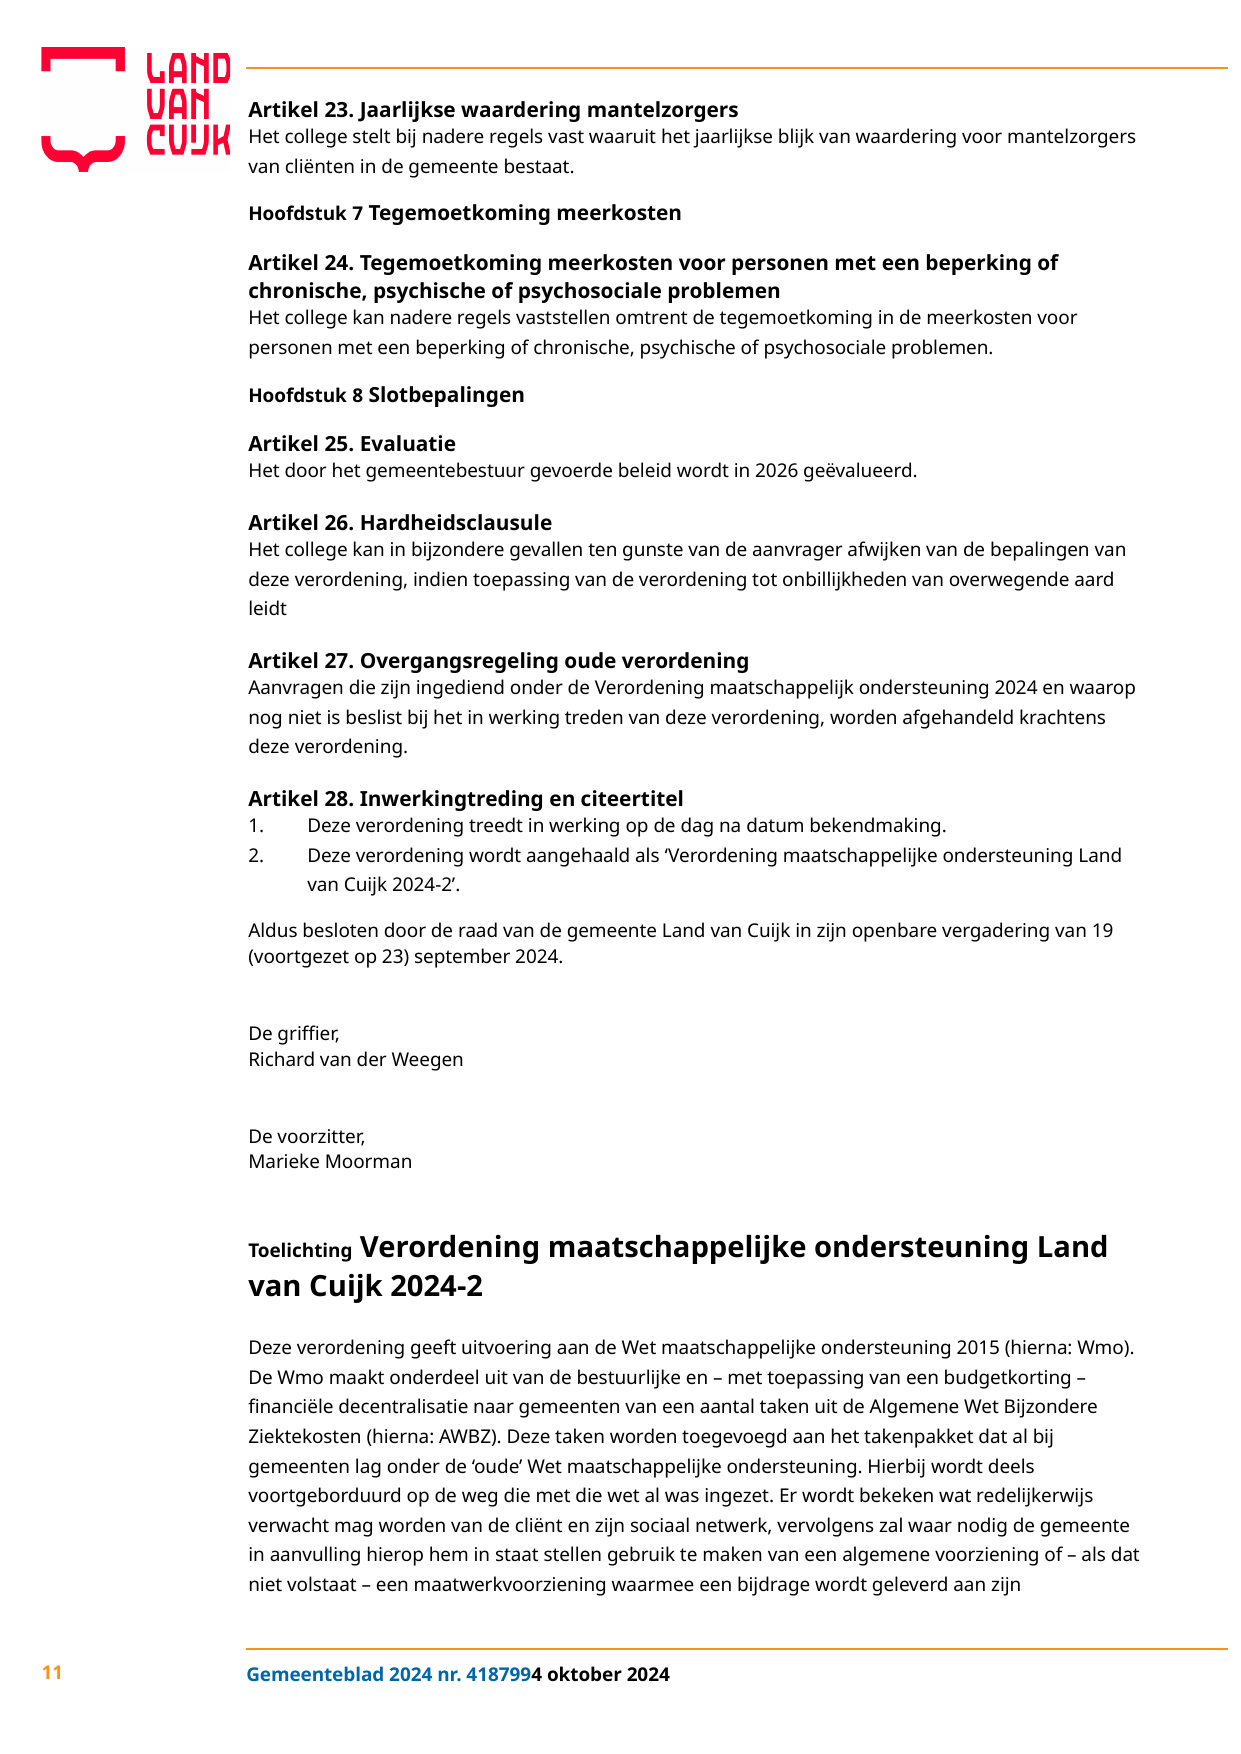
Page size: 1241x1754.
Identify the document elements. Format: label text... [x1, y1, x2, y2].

text Toelichting Verordening maatschappelijke ondersteuning Land van Cuijk 2024-2 [248, 1226, 1152, 1305]
text Hoofdstuk 7 Tegemoetkoming meerkosten [248, 198, 1152, 227]
text De griffier, [248, 1020, 1152, 1046]
text Marieke Moorman [248, 1149, 1152, 1174]
text Het college kan in bijzondere gevallen ten gunste van de aanvrager afwijken van de bepalingen van deze verordening, indien toepassing van de verordening tot onbillijkheden van overwegende aard leidt [248, 536, 1152, 621]
text Hoofdstuk 8 Slotbepalingen [248, 380, 1152, 408]
text Artikel 25. Evaluatie [248, 429, 1152, 457]
text Artikel 28. Inwerkingtreding en citeertitel [248, 784, 1152, 812]
text Het college stelt bij nadere regels vast waaruit het jaarlijkse blijk van waardering voor mantelzorgers van cliënten in de gemeente bestaat. [248, 123, 1152, 178]
text Aanvragen die zijn ingediend onder de Verordening maatschappelijk ondersteuning 2024 en waarop nog niet is beslist bij het in werking treden van deze verordening, worden afgehandeld krachtens deze verordening. [248, 674, 1152, 759]
text Artikel 27. Overgangsregeling oude verordening [248, 646, 1152, 674]
text Het college kan nadere regels vaststellen omtrent de tegemoetkoming in de meerkosten voor personen met een beperking of chronische, psychische of psychosociale problemen. [248, 304, 1152, 360]
text Artikel 26. Hardheidsclausule [248, 508, 1152, 536]
picture [41, 47, 231, 172]
text Artikel 23. Jaarlijkse waardering mantelzorgers [248, 95, 1152, 123]
text De voorzitter, [248, 1123, 1152, 1149]
text Deze verordening geeft uitvoering aan de Wet maatschappelijke ondersteuning 2015 (hierna: Wmo). De Wmo maakt onderdeel uit van de bestuurlijke en – met toepassing van een budgetkorting – financiële decentralisatie naar gemeenten van een aantal taken uit de Algemene Wet Bijzondere Ziektekosten (hierna: AWBZ). Deze taken worden toegevoegd aan het takenpakket dat al bij gemeenten lag onder de ‘oude’ Wet maatschappelijke ondersteuning. Hierbij wordt deels voortgeborduurd op de weg die met die wet al was ingezet. Er wordt bekeken wat redelijkerwijs verwacht mag worden van de cliënt en zijn sociaal netwerk, vervolgens zal waar nodig de gemeente in aanvulling hierop hem in staat stellen gebruik te maken van een algemene voorziening of – als dat niet volstaat – een maatwerkvoorziening waarmee een bijdrage wordt geleverd aan zijn [248, 1334, 1152, 1597]
list Deze verordening wordt aangehaald als ‘Verordening maatschappelijke ondersteuning Land van Cuijk 2024-2’. [248, 842, 1152, 897]
text Richard van der Weegen [248, 1046, 1152, 1072]
text Aldus besloten door de raad van de gemeente Land van Cuijk in zijn openbare vergadering van 19 (voortgezet op 23) september 2024. [248, 917, 1152, 969]
list Deze verordening treedt in werking op de dag na datum bekendmaking. [248, 812, 1152, 838]
text Het door het gemeentebestuur gevoerde beleid wordt in 2026 geëvalueerd. [248, 457, 1152, 483]
text Artikel 24. Tegemoetkoming meerkosten voor personen met een beperking of chronische, psychische of psychosociale problemen [248, 248, 1152, 304]
